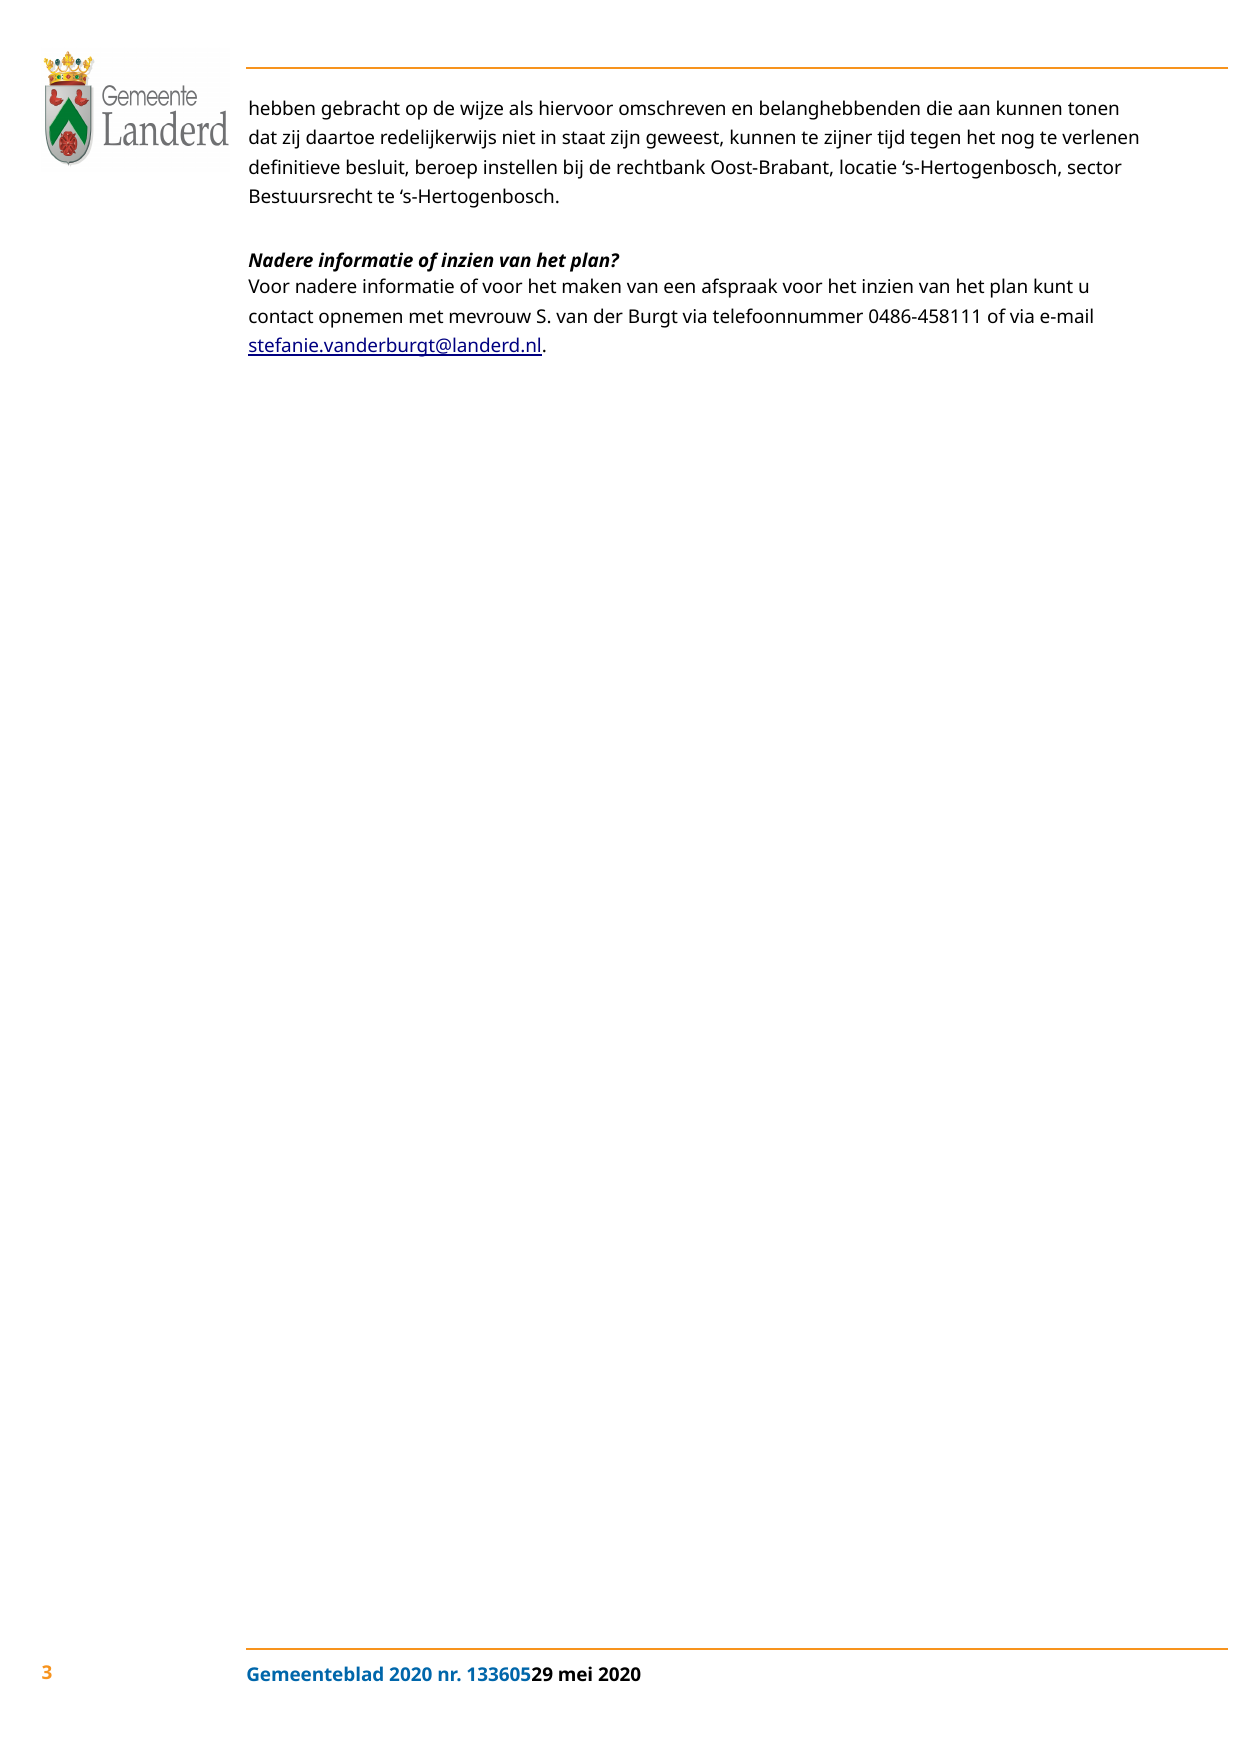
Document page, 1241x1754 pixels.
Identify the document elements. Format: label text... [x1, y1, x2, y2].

picture [41, 47, 231, 172]
text Voor nadere informatie of voor het maken van een afspraak voor het inzien van het plan kunt u contact opnemen met mevrouw S. van der Burgt via telefoonnummer 0486-458111 of via e-mail stefanie.vanderburgt@landerd.nl. [248, 273, 1152, 358]
text Nadere informatie of inzien van het plan? [248, 247, 1152, 273]
text hebben gebracht op de wijze als hiervoor omschreven en belanghebbenden die aan kunnen tonen dat zij daartoe redelijkerwijs niet in staat zijn geweest, kunnen te zijner tijd tegen het nog te verlenen definitieve besluit, beroep instellen bij de rechtbank Oost-Brabant, locatie ‘s-Hertogenbosch, sector Bestuursrecht te ‘s-Hertogenbosch. [248, 95, 1152, 209]
